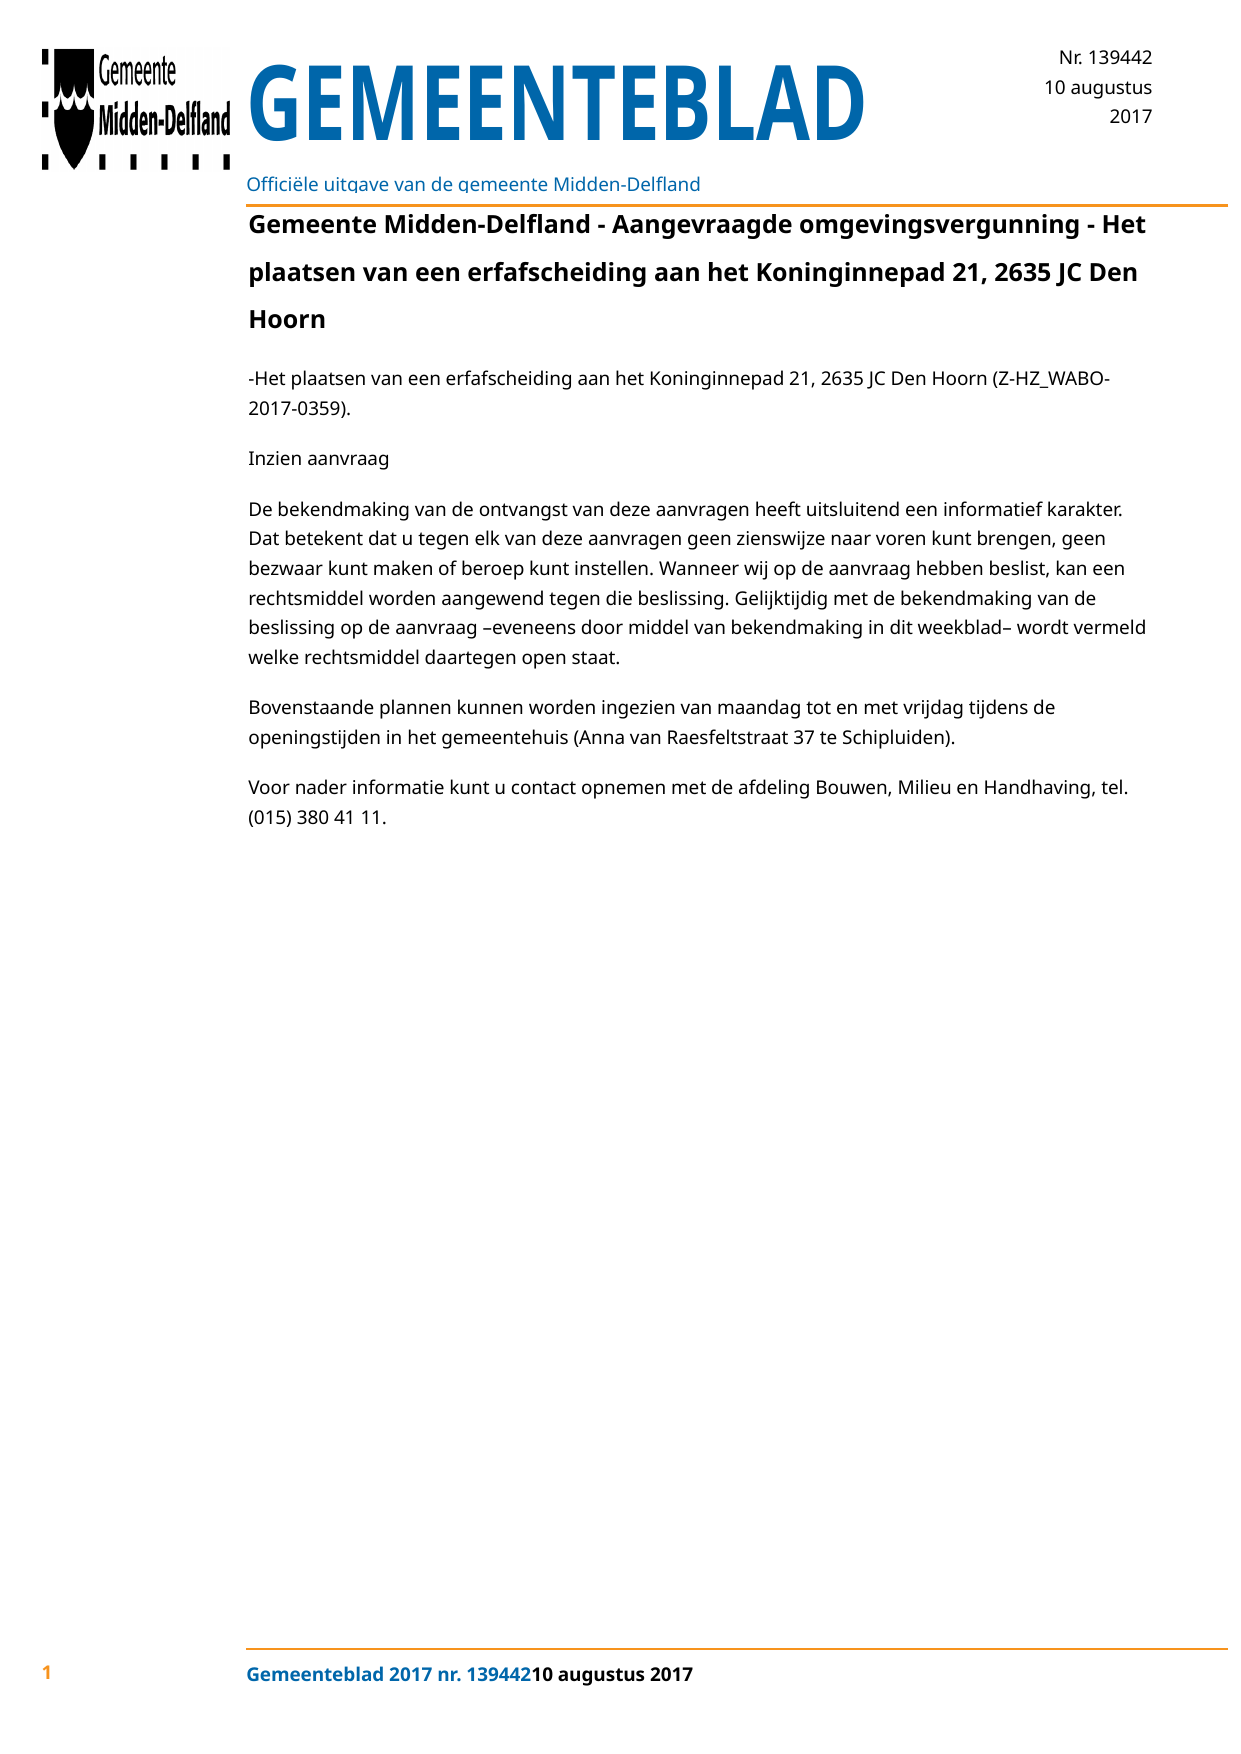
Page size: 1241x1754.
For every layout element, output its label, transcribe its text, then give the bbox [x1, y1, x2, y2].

picture [41, 47, 231, 172]
text Inzien aanvraag [248, 446, 1152, 471]
text Bovenstaande plannen kunnen worden ingezien van maandag tot en met vrijdag tijdens de openingstijden in het gemeentehuis (Anna van Raesfeltstraat 37 te Schipluiden). [248, 694, 1152, 749]
text Gemeente Midden-Delfland - Aangevraagde omgevingsvergunning - Het plaatsen van een erfafscheiding aan het Koninginnepad 21, 2635 JC Den Hoorn [248, 207, 1152, 336]
text De bekendmaking van de ontvangst van deze aanvragen heeft uitsluitend een informatief karakter. Dat betekent dat u tegen elk van deze aanvragen geen zienswijze naar voren kunt brengen, geen bezwaar kunt maken of beroep kunt instellen. Wanneer wij op de aanvraag hebben beslist, kan een rechtsmiddel worden aangewend tegen die beslissing. Gelijktijdig met de bekendmaking van de beslissing op de aanvraag –eveneens door middel van bekendmaking in dit weekblad– wordt vermeld welke rechtsmiddel daartegen open staat. [248, 496, 1152, 669]
text -Het plaatsen van een erfafscheiding aan het Koninginnepad 21, 2635 JC Den Hoorn (Z-HZ_WABO-2017-0359). [248, 366, 1152, 421]
text Voor nader informatie kunt u contact opnemen met de afdeling Bouwen, Milieu en Handhaving, tel. (015) 380 41 11. [248, 774, 1152, 829]
